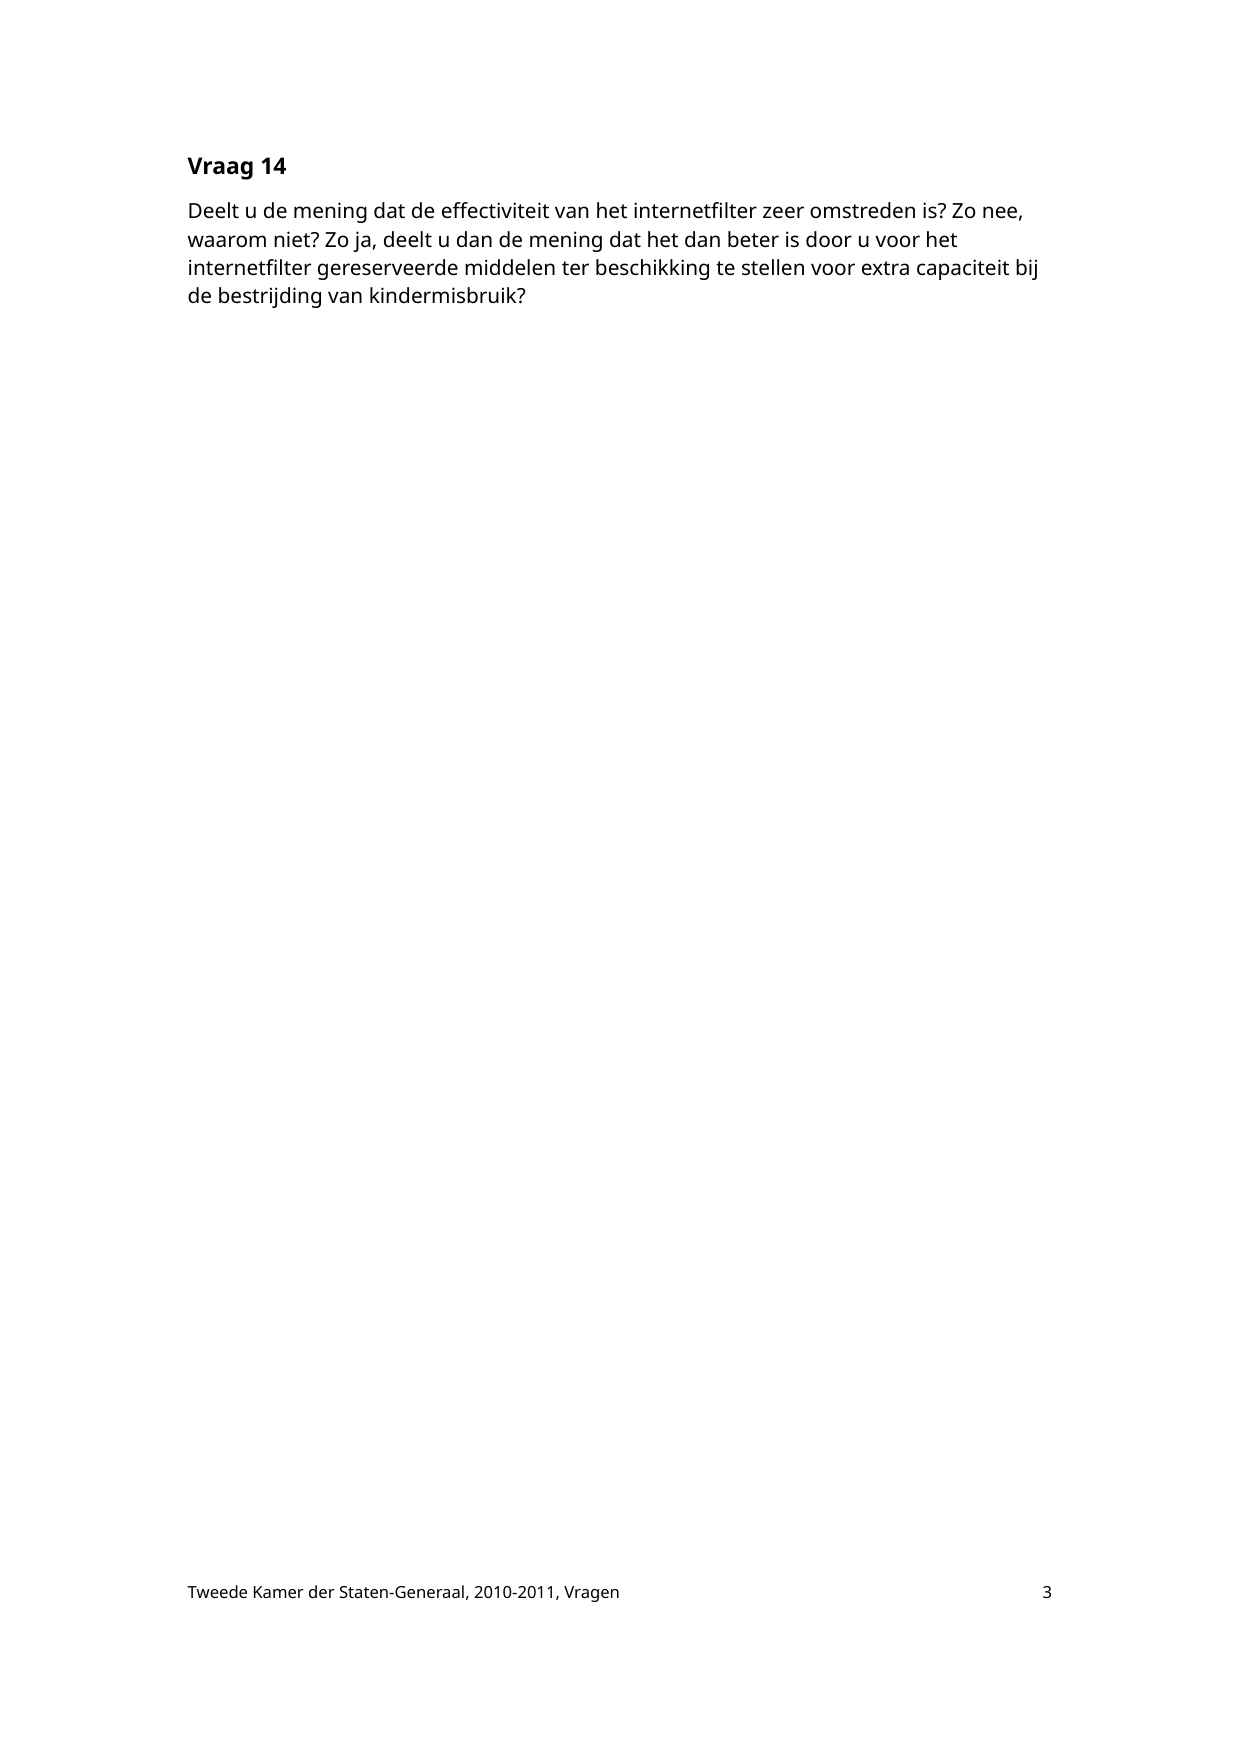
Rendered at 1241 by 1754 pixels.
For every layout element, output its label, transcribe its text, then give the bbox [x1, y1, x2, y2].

text Deelt u de mening dat de effectiviteit van het internetfilter zeer omstreden is? Zo nee, waarom niet? Zo ja, deelt u dan de mening dat het dan beter is door u voor het internetfilter gereserveerde middelen ter beschikking te stellen voor extra capaciteit bij de bestrijding van kindermisbruik? [187, 196, 1053, 310]
subtitle Vraag 14 [187, 150, 1053, 181]
